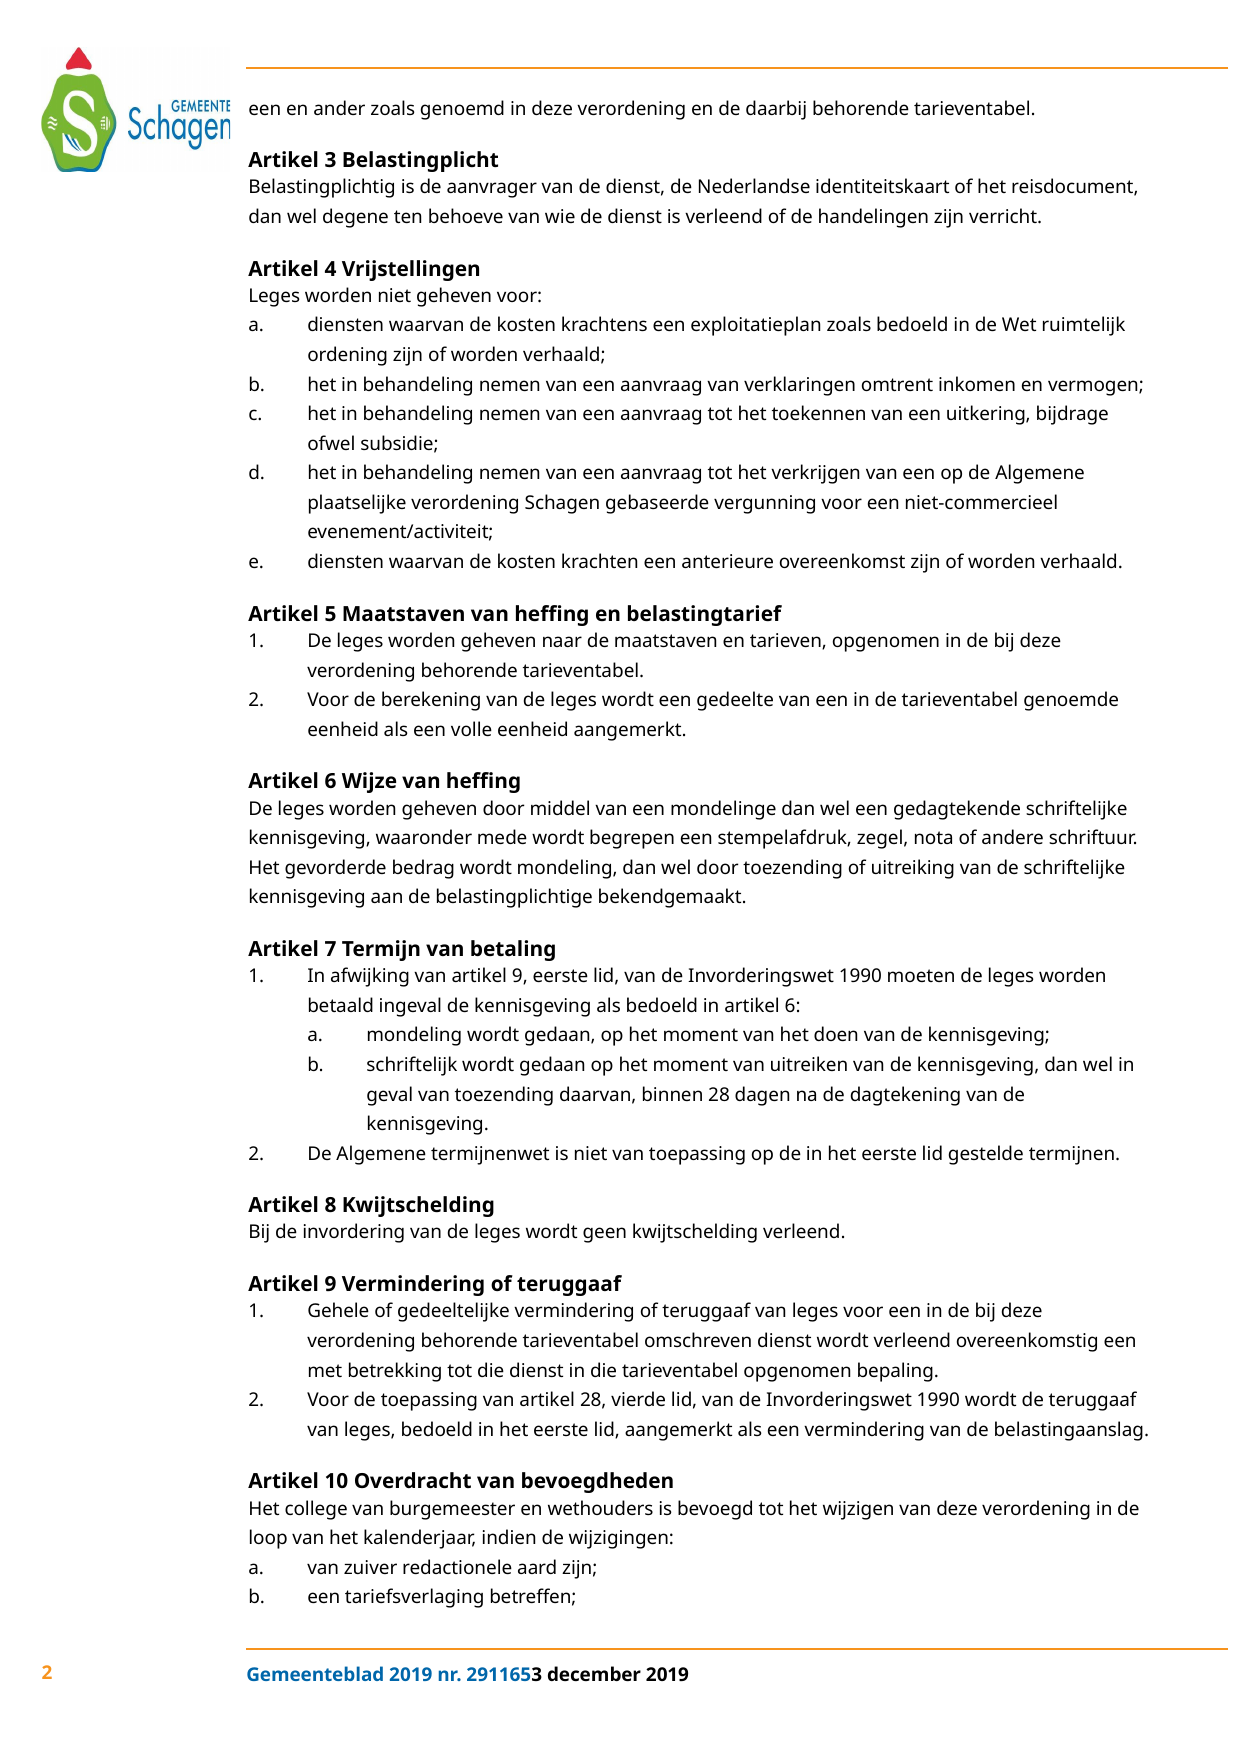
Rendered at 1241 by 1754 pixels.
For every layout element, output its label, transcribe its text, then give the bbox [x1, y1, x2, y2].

list diensten waarvan de kosten krachtens een exploitatieplan zoals bedoeld in de Wet ruimtelijk ordening zijn of worden verhaald; [248, 312, 1152, 367]
list De leges worden geheven naar de maatstaven en tarieven, opgenomen in de bij deze verordening behorende tarieventabel. [248, 627, 1152, 682]
text een en ander zoals genoemd in deze verordening en de daarbij behorende tarieventabel. [248, 95, 1152, 121]
list het in behandeling nemen van een aanvraag tot het toekennen van een uitkering, bijdrage ofwel subsidie; [248, 400, 1152, 456]
list In afwijking van artikel 9, eerste lid, van de Invorderingswet 1990 moeten de leges worden betaald ingeval de kennisgeving als bedoeld in artikel 6: [248, 962, 1152, 1018]
text Artikel 6 Wijze van heffing [248, 766, 1152, 795]
list Voor de berekening van de leges wordt een gedeelte van een in de tarieventabel genoemde eenheid als een volle eenheid aangemerkt. [248, 686, 1152, 742]
picture [41, 47, 231, 172]
list De Algemene termijnenwet is niet van toepassing op de in het eerste lid gestelde termijnen. [248, 1140, 1152, 1166]
text Artikel 4 Vrijstellingen [248, 254, 1152, 282]
text Artikel 8 Kwijtschelding [248, 1190, 1152, 1219]
text Artikel 10 Overdracht van bevoegdheden [248, 1466, 1152, 1495]
list een tariefsverlaging betreffen; [248, 1583, 1152, 1609]
text Bij de invordering van de leges wordt geen kwijtschelding verleend. [248, 1219, 1152, 1244]
list diensten waarvan de kosten krachten een anterieure overeenkomst zijn of worden verhaald. [248, 548, 1152, 574]
list Voor de toepassing van artikel 28, vierde lid, van de Invorderingswet 1990 wordt de teruggaaf van leges, bedoeld in het eerste lid, aangemerkt als een vermindering van de belastingaanslag. [248, 1386, 1152, 1442]
text Artikel 7 Termijn van betaling [248, 934, 1152, 962]
text Artikel 3 Belastingplicht [248, 145, 1152, 174]
list schriftelijk wordt gedaan op het moment van uitreiken van de kennisgeving, dan wel in geval van toezending daarvan, binnen 28 dagen na de dagtekening van de kennisgeving. [307, 1051, 1152, 1136]
text Leges worden niet geheven voor: [248, 282, 1152, 308]
text Belastingplichtig is de aanvrager van de dienst, de Nederlandse identiteitskaart of het reisdocument, dan wel degene ten behoeve van wie de dienst is verleend of de handelingen zijn verricht. [248, 174, 1152, 229]
text Artikel 9 Vermindering of teruggaaf [248, 1269, 1152, 1298]
list Gehele of gedeeltelijke vermindering of teruggaaf van leges voor een in de bij deze verordening behorende tarieventabel omschreven dienst wordt verleend overeenkomstig een met betrekking tot die dienst in die tarieventabel opgenomen bepaling. [248, 1298, 1152, 1382]
list het in behandeling nemen van een aanvraag van verklaringen omtrent inkomen en vermogen; [248, 371, 1152, 397]
text Artikel 5 Maatstaven van heffing en belastingtarief [248, 599, 1152, 627]
list van zuiver redactionele aard zijn; [248, 1554, 1152, 1580]
text Het college van burgemeester en wethouders is bevoegd tot het wijzigen van deze verordening in de loop van het kalenderjaar, indien de wijzigingen: [248, 1495, 1152, 1550]
text De leges worden geheven door middel van een mondelinge dan wel een gedagtekende schriftelijke kennisgeving, waaronder mede wordt begrepen een stempelafdruk, zegel, nota of andere schriftuur. Het gevorderde bedrag wordt mondeling, dan wel door toezending of uitreiking van de schriftelijke kennisgeving aan de belastingplichtige bekendgemaakt. [248, 795, 1152, 909]
list het in behandeling nemen van een aanvraag tot het verkrijgen van een op de Algemene plaatselijke verordening Schagen gebaseerde vergunning voor een niet-commercieel evenement/activiteit; [248, 459, 1152, 544]
list mondeling wordt gedaan, op het moment van het doen van de kennisgeving; [307, 1022, 1152, 1047]
